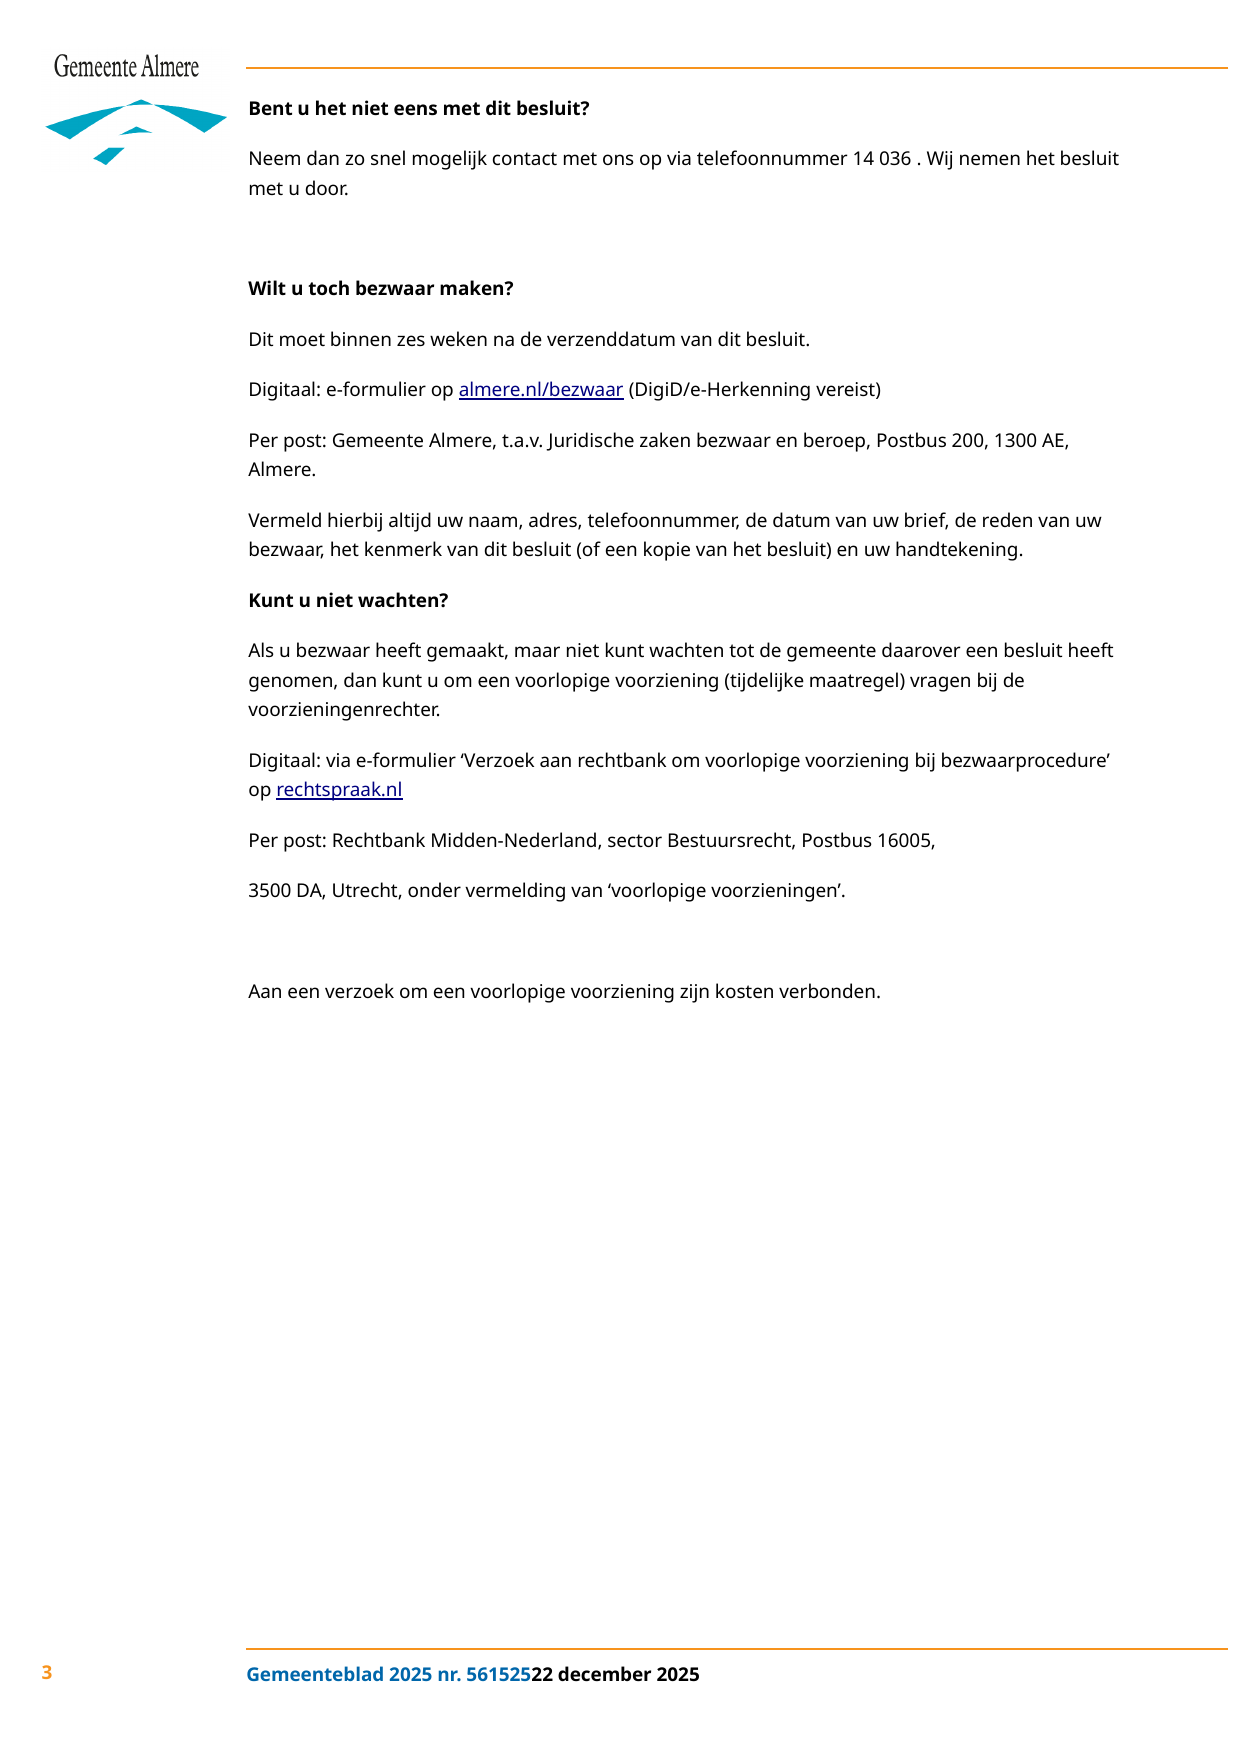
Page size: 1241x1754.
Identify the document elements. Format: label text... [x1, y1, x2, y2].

text Vermeld hierbij altijd uw naam, adres, telefoonnummer, de datum van uw brief, de reden van uw bezwaar, het kenmerk van dit besluit (of een kopie van het besluit) en uw handtekening. [248, 507, 1152, 562]
text Als u bezwaar heeft gemaakt, maar niet kunt wachten tot de gemeente daarover een besluit heeft genomen, dan kunt u om een voorlopige voorziening (tijdelijke maatregel) vragen bij de voorzieningenrechter. [248, 637, 1152, 722]
text Digitaal: e-formulier op almere.nl/bezwaar (DigiD/e-Herkenning vereist) [248, 376, 1152, 402]
text Digitaal: via e-formulier ‘Verzoek aan rechtbank om voorlopige voorziening bij bezwaarprocedure’ op rechtspraak.nl [248, 747, 1152, 802]
text 3500 DA, Utrecht, onder vermelding van ‘voorlopige voorzieningen’. [248, 877, 1152, 903]
text Aan een verzoek om een voorlopige voorziening zijn kosten verbonden. [248, 978, 1152, 1004]
text Per post: Rechtbank Midden-Nederland, sector Bestuursrecht, Postbus 16005, [248, 827, 1152, 853]
text Wilt u toch bezwaar maken? [248, 276, 1152, 301]
text Per post: Gemeente Almere, t.a.v. Juridische zaken bezwaar en beroep, Postbus 200, 1300 AE, Almere. [248, 427, 1152, 482]
text Dit moet binnen zes weken na de verzenddatum van dit besluit. [248, 326, 1152, 352]
text Bent u het niet eens met dit besluit? [248, 95, 1152, 121]
text Kunt u niet wachten? [248, 587, 1152, 613]
text Neem dan zo snel mogelijk contact met ons op via telefoonnummer 14 036 . Wij nemen het besluit met u door. [248, 145, 1152, 201]
picture [41, 47, 231, 172]
